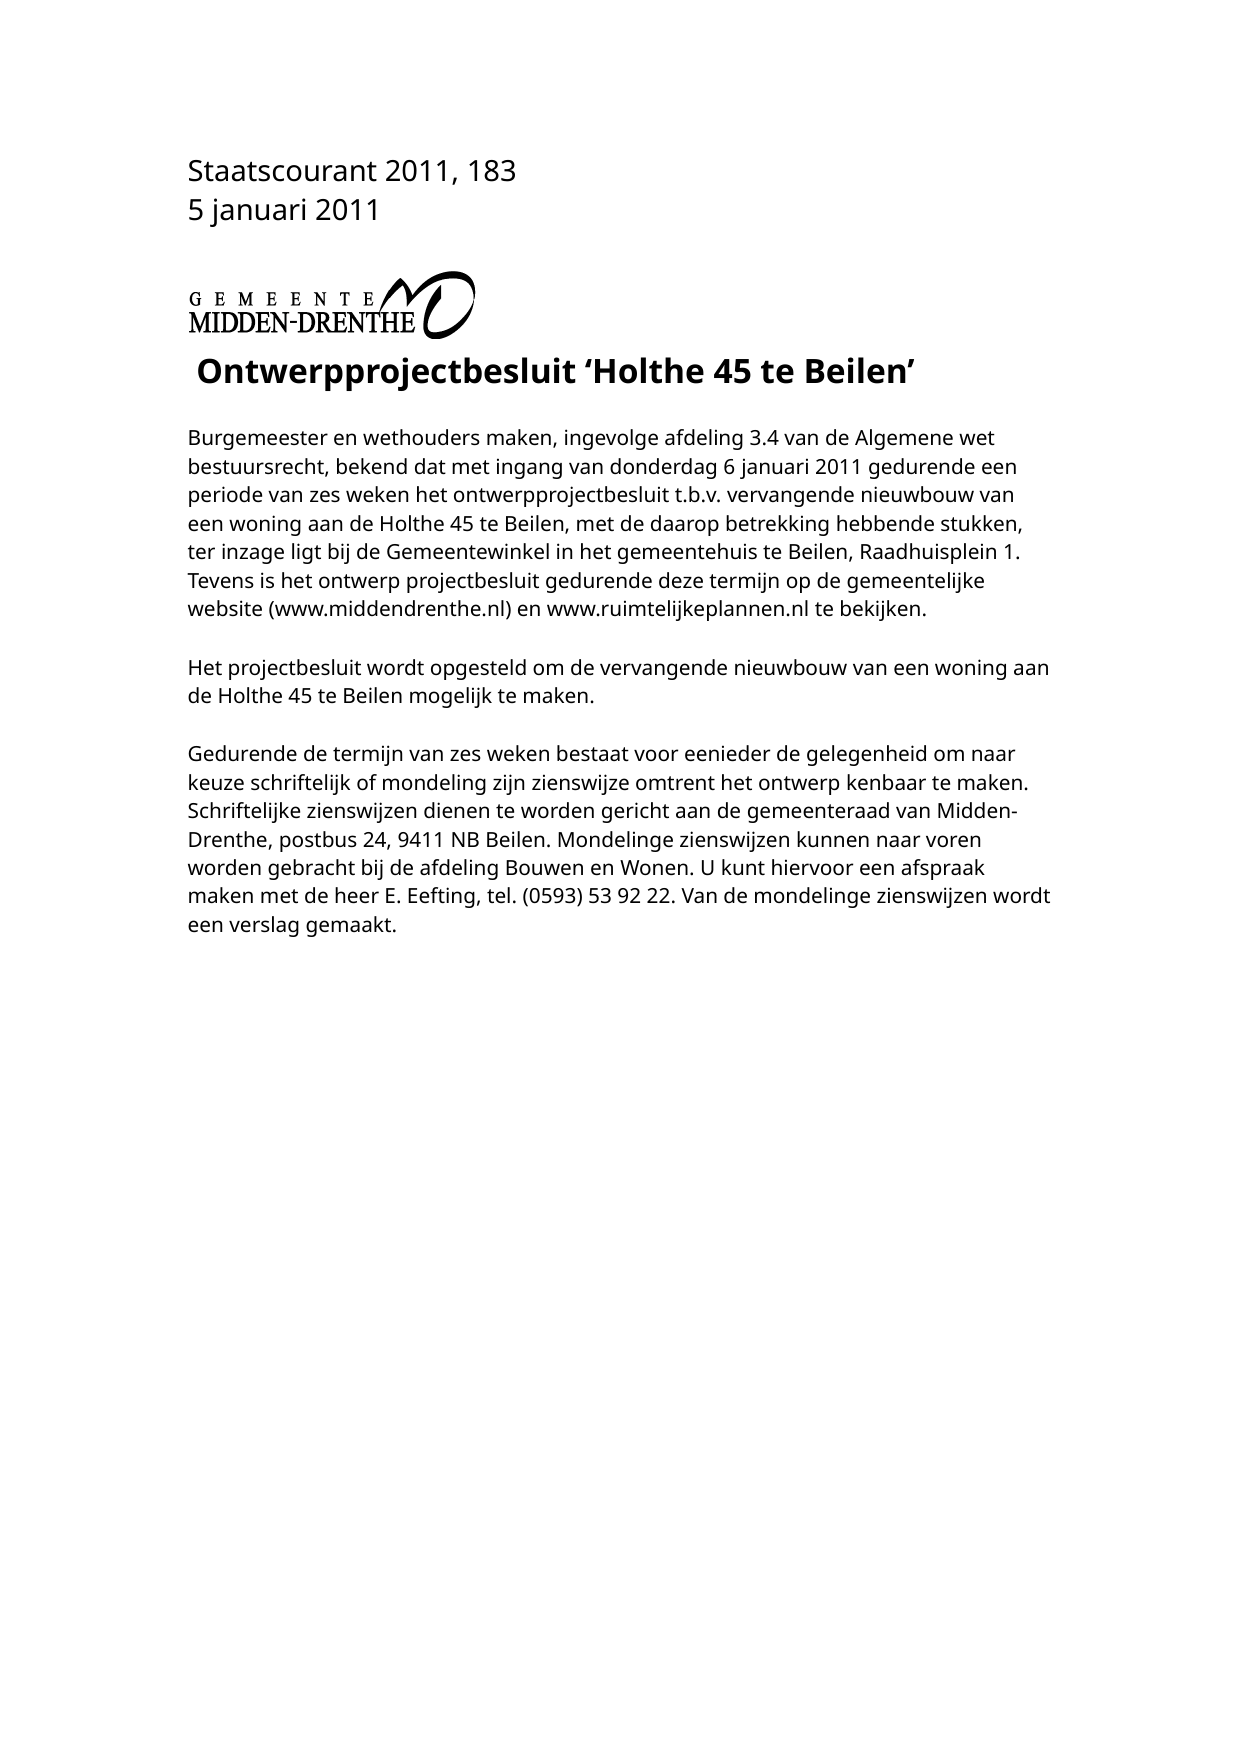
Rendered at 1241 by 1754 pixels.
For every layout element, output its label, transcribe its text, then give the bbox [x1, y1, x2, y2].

text Gedurende de termijn van zes weken bestaat voor eenieder de gelegenheid om naar keuze schriftelijk of mondeling zijn zienswijze omtrent het ontwerp kenbaar te maken. Schriftelijke zienswijzen dienen te worden gericht aan de gemeenteraad van Midden-Drenthe, postbus 24, 9411 NB Beilen. Mondelinge zienswijzen kunnen naar voren worden gebracht bij de afdeling Bouwen en Wonen. U kunt hiervoor een afspraak maken met de heer E. Eefting, tel. (0593) 53 92 22. Van de mondelinge zienswijzen wordt een verslag gemaakt. [187, 739, 1053, 938]
text Het projectbesluit wordt opgesteld om de vervangende nieuwbouw van een woning aan de Holthe 45 te Beilen mogelijk te maken. [187, 653, 1053, 709]
text Staatscourant 2011, 183 [187, 150, 1053, 190]
text 5 januari 2011 [187, 190, 1053, 229]
text Burgemeester en wethouders maken, ingevolge afdeling 3.4 van de Algemene wet bestuursrecht, bekend dat met ingang van donderdag 6 januari 2011 gedurende een periode van zes weken het ontwerpprojectbesluit t.b.v. vervangende nieuwbouw van een woning aan de Holthe 45 te Beilen, met de daarop betrekking hebbende stukken, ter inzage ligt bij de Gemeentewinkel in het gemeentehuis te Beilen, Raadhuisplein 1. Tevens is het ontwerp projectbesluit gedurende deze termijn op de gemeentelijke website (www.middendrenthe.nl) en www.ruimtelijkeplannen.nl te bekijken. [187, 423, 1053, 623]
picture [187, 258, 490, 348]
subtitle Ontwerpprojectbesluit ‘Holthe 45 te Beilen’ [187, 271, 1053, 393]
